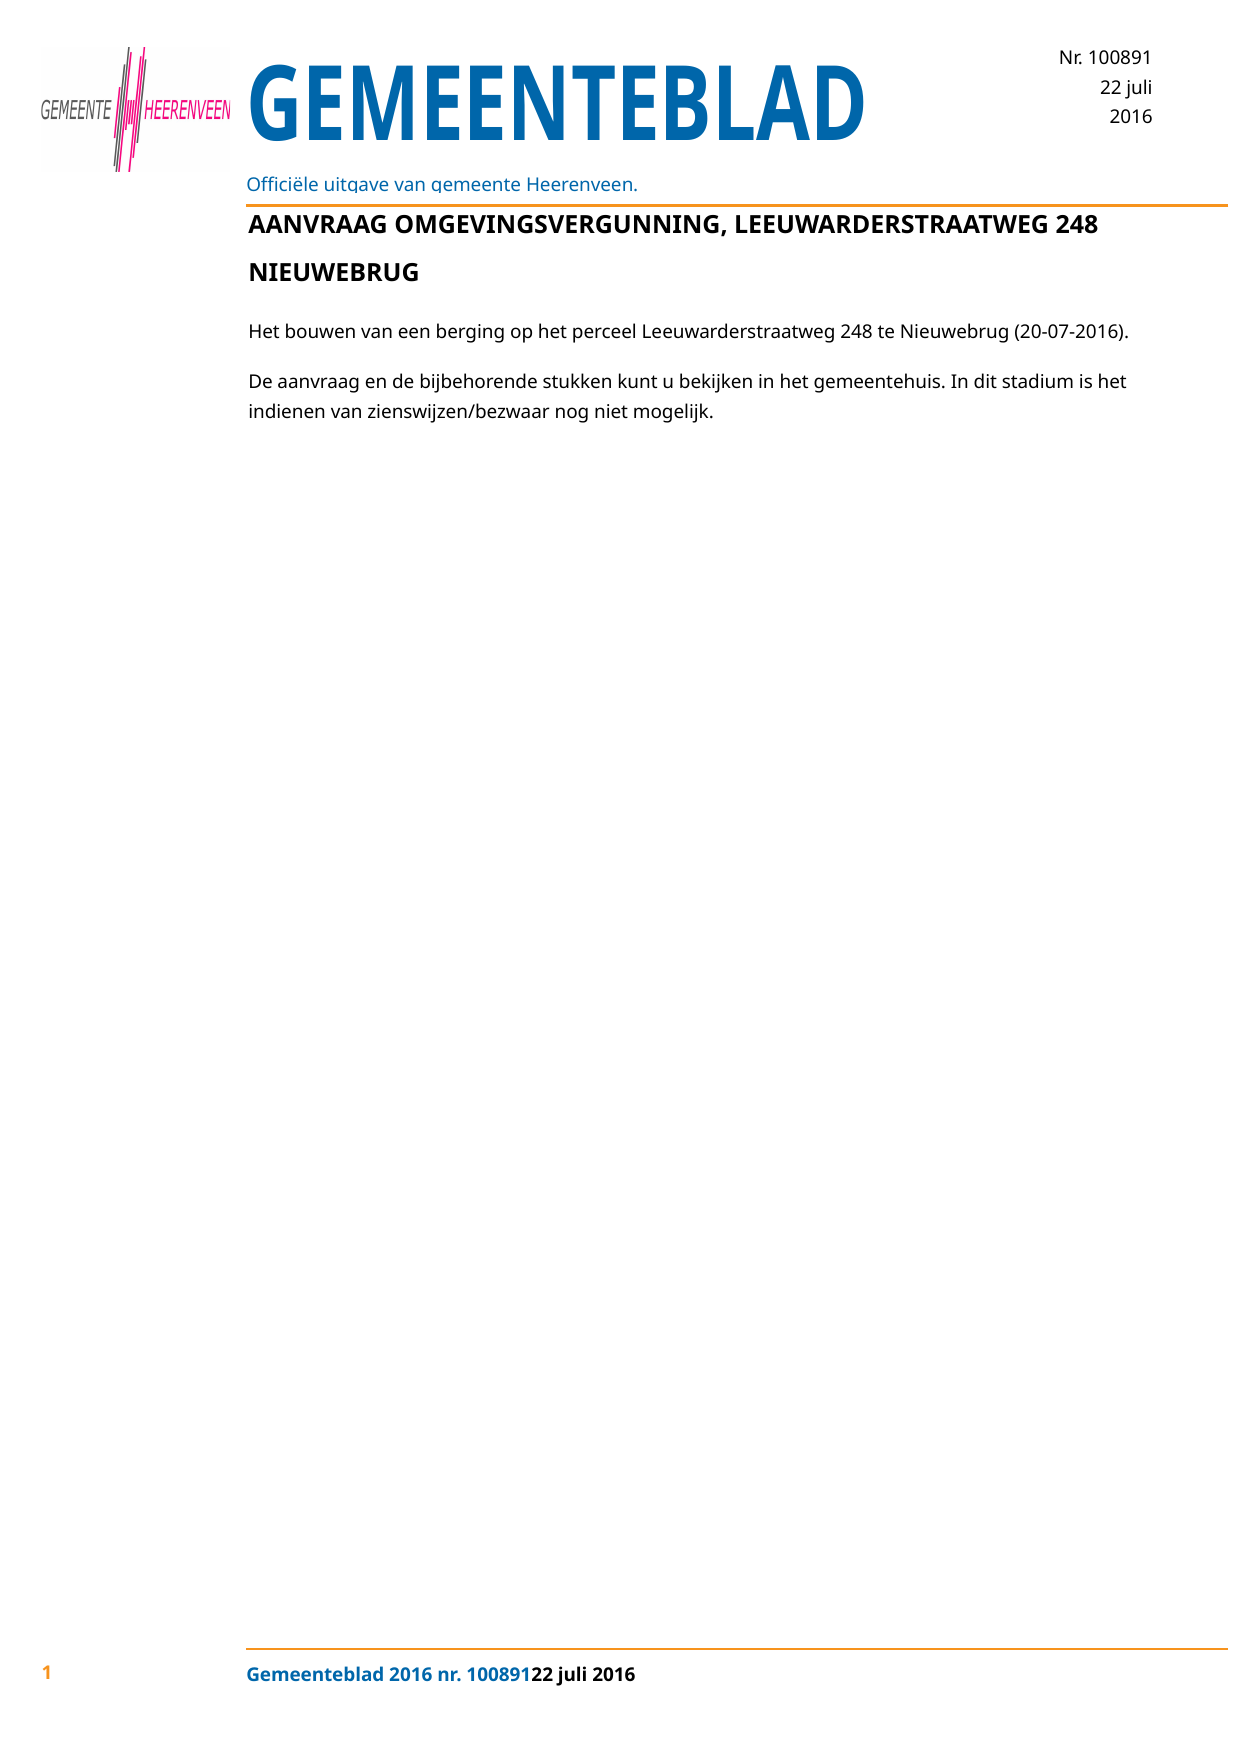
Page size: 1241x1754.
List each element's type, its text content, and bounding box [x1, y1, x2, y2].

text Het bouwen van een berging op het perceel Leeuwarderstraatweg 248 te Nieuwebrug (20-07-2016). [248, 318, 1152, 344]
text De aanvraag en de bijbehorende stukken kunt u bekijken in het gemeentehuis. In dit stadium is het indienen van zienswijzen/bezwaar nog niet mogelijk. [248, 368, 1152, 424]
picture [41, 47, 231, 172]
text AANVRAAG OMGEVINGSVERGUNNING, LEEUWARDERSTRAATWEG 248 NIEUWEBRUG [248, 207, 1152, 288]
